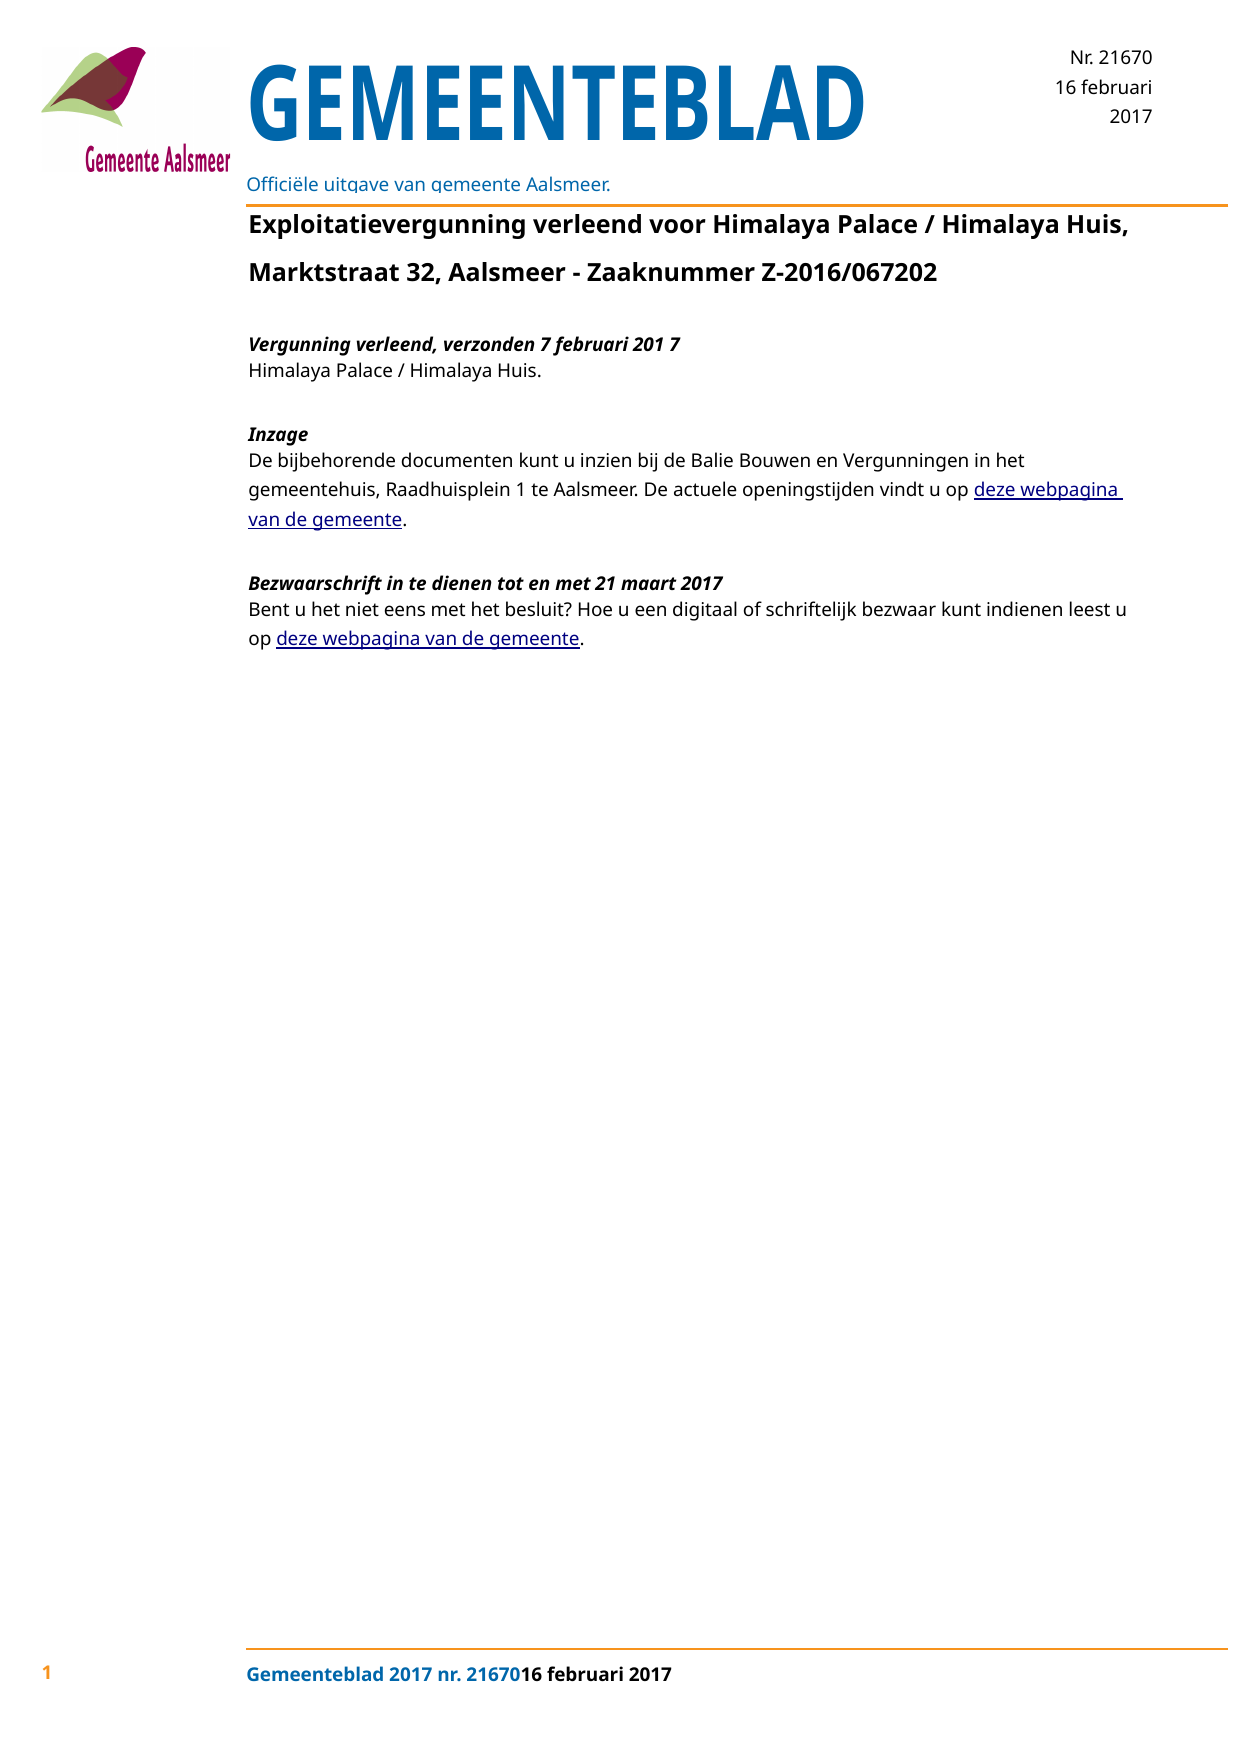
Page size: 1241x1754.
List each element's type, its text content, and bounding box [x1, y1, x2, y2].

text Bent u het niet eens met het besluit? Hoe u een digitaal of schriftelijk bezwaar kunt indienen leest u op deze webpagina van de gemeente. [248, 596, 1152, 651]
text Vergunning verleend, verzonden 7 februari 201 7 [248, 331, 1152, 357]
text De bijbehorende documenten kunt u inzien bij de Balie Bouwen en Vergunningen in het gemeentehuis, Raadhuisplein 1 te Aalsmeer. De actuele openingstijden vindt u op deze webpagina van de gemeente. [248, 447, 1152, 532]
text Inzage [248, 421, 1152, 447]
text Bezwaarschrift in te dienen tot en met 21 maart 2017 [248, 570, 1152, 596]
picture [41, 47, 231, 172]
text Himalaya Palace / Himalaya Huis. [248, 357, 1152, 383]
text Exploitatievergunning verleend voor Himalaya Palace / Himalaya Huis, Marktstraat 32, Aalsmeer - Zaaknummer Z-2016/067202 [248, 207, 1152, 288]
